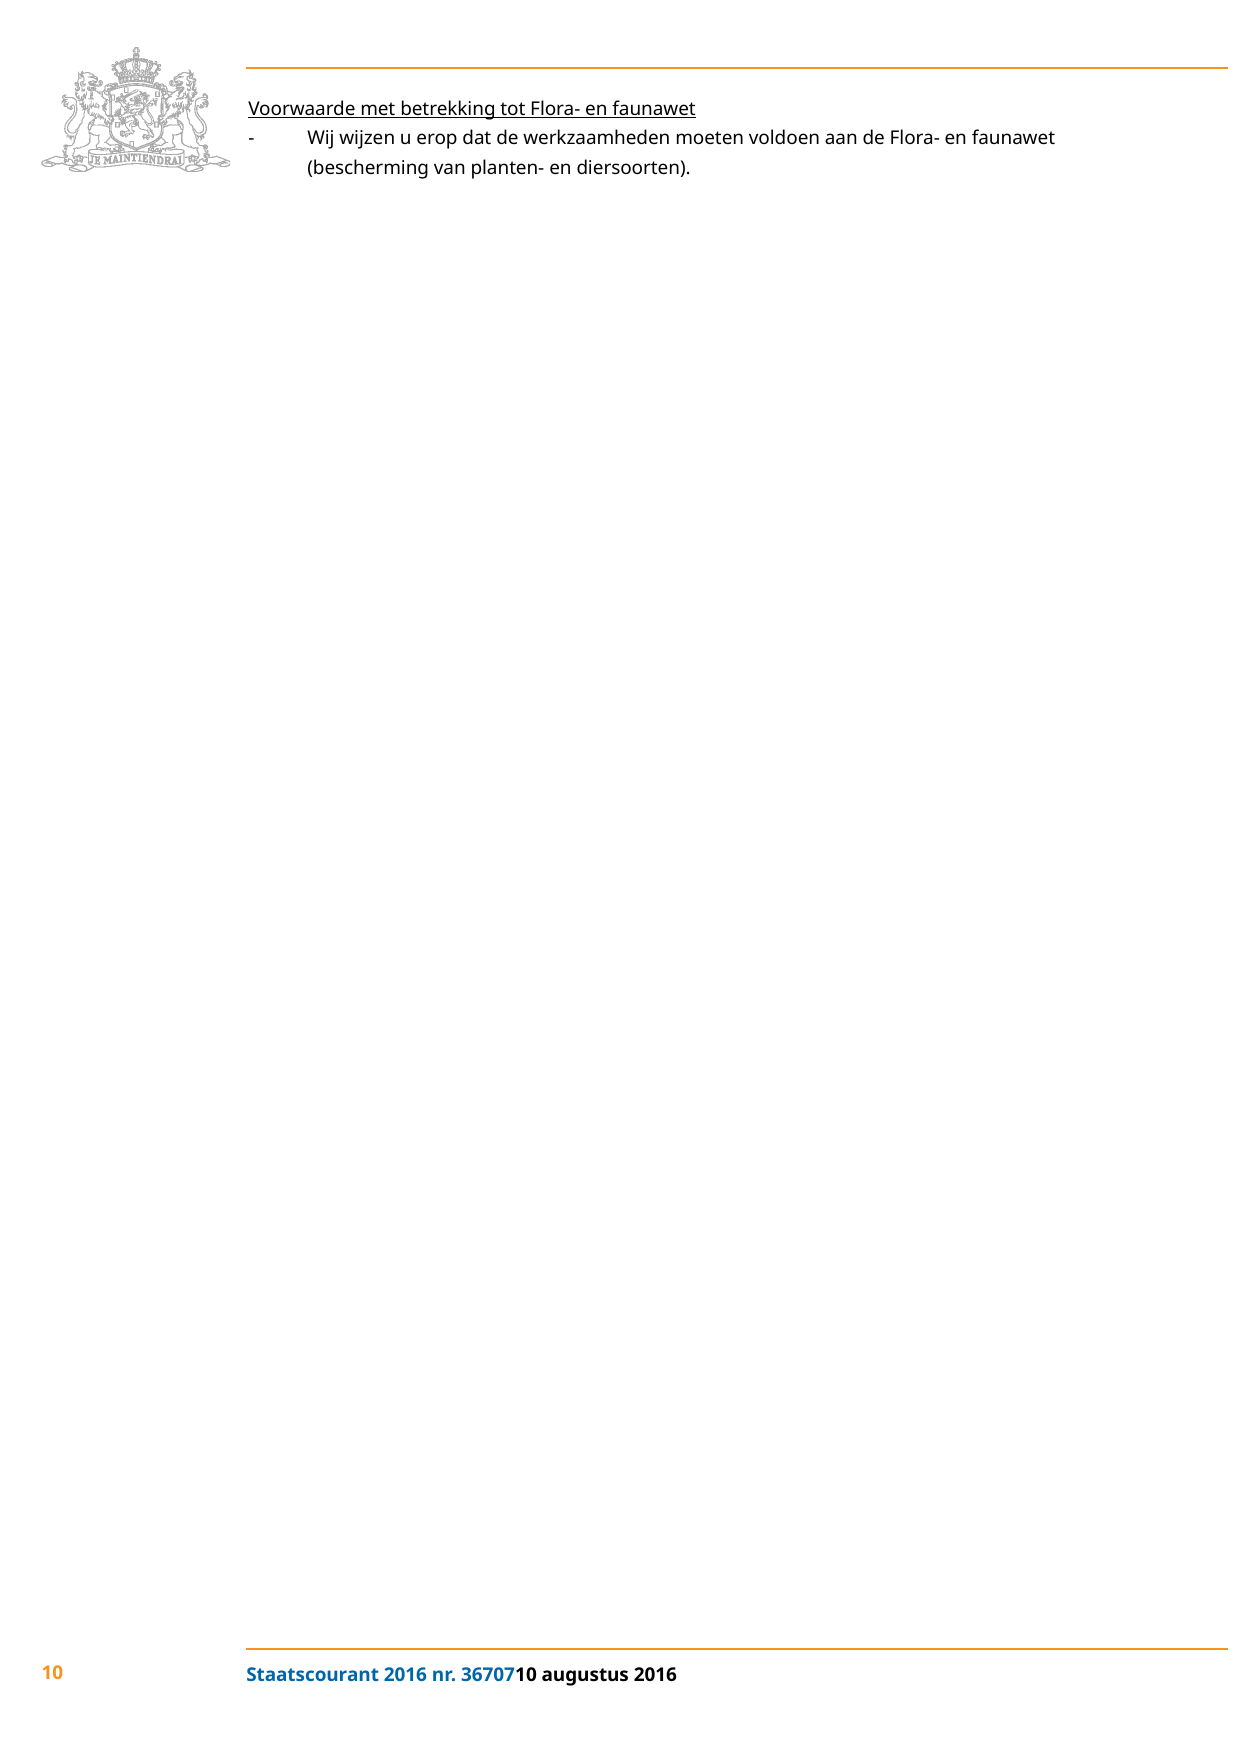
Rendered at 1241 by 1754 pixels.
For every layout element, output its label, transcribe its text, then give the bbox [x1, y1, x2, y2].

picture [41, 47, 231, 172]
list Wij wijzen u erop dat de werkzaamheden moeten voldoen aan de Flora- en faunawet (bescherming van planten- en diersoorten). [248, 124, 1152, 180]
text Voorwaarde met betrekking tot Flora- en faunawet [248, 95, 1152, 121]
